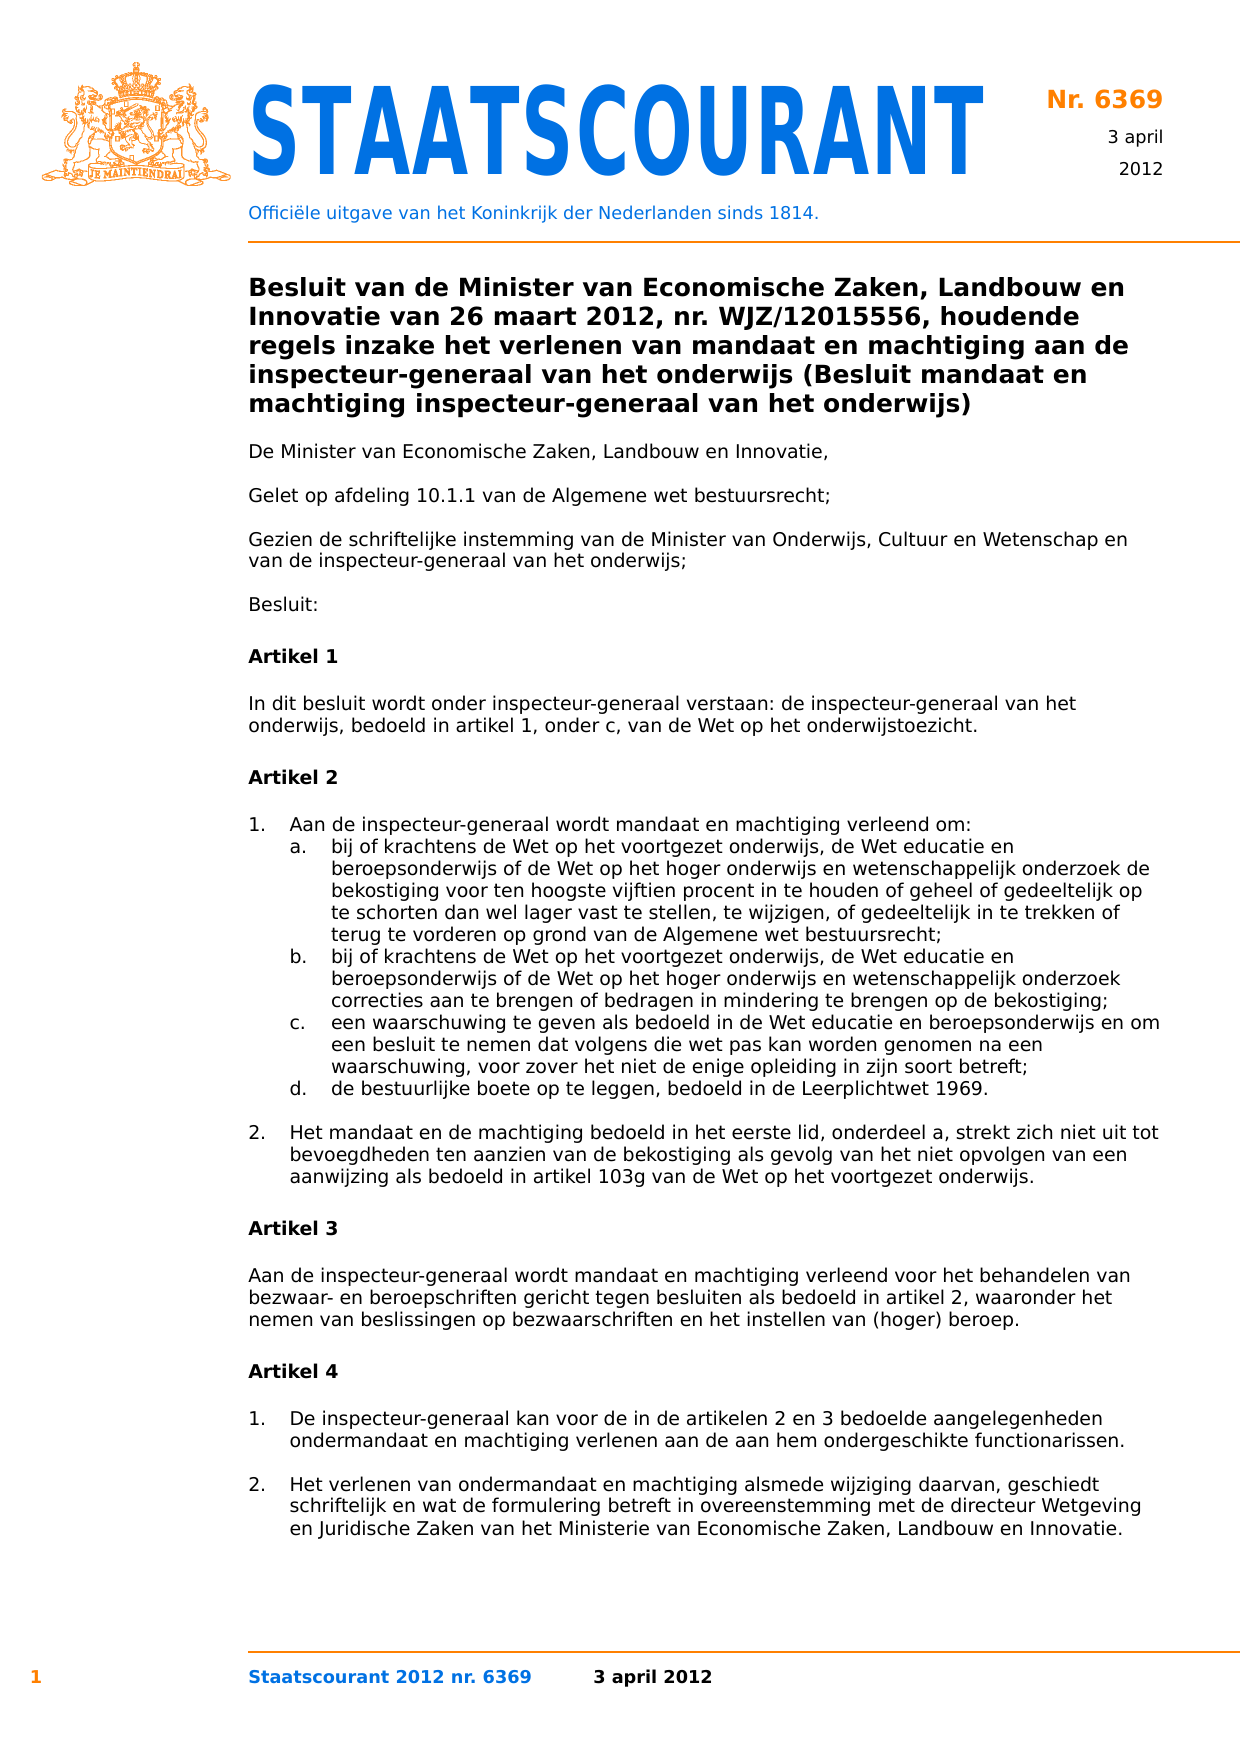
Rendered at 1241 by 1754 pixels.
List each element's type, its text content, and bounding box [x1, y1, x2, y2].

text Besluit: [248, 594, 1163, 616]
table_cell Officiële uitgave van het Koninkrijk der Nederlanden sinds 1814. [248, 203, 1240, 241]
text 1. De inspecteur-generaal kan voor de in de artikelen 2 en 3 bedoelde aangelegenheden ondermandaat en machtiging verlenen aan de aan hem ondergeschikte functionarissen. [248, 1408, 1163, 1452]
subtitle Besluit van de Minister van Economische Zaken, Landbouw en Innovatie van 26 maart 2012, nr. WJZ/12015556, houdende regels inzake het verlenen van mandaat en machtiging aan de inspecteur-generaal van het onderwijs (Besluit mandaat en machtiging inspecteur-generaal van het onderwijs) [248, 273, 1163, 419]
table_header [25, 62, 248, 241]
table_header Nr. 6369 [998, 62, 1240, 121]
text 2. Het mandaat en de machtiging bedoeld in het eerste lid, onderdeel a, strekt zich niet uit tot bevoegdheden ten aanzien van de bekostiging als gevolg van het niet opvolgen van een aanwijzing als bedoeld in artikel 103g van de Wet op het voortgezet onderwijs. [248, 1122, 1163, 1188]
text a. bij of krachtens de Wet op het voortgezet onderwijs, de Wet educatie en beroepsonderwijs of de Wet op het hoger onderwijs en wetenschappelijk onderzoek de bekostiging voor ten hoogste vijftien procent in te houden of geheel of gedeeltelijk op te schorten dan wel lager vast te stellen, te wijzigen, of gedeeltelijk in te trekken of terug te vorderen op grond van de Algemene wet bestuursrecht; [289, 836, 1163, 946]
table_cell 3 april [998, 121, 1240, 153]
text d. de bestuurlijke boete op te leggen, bedoeld in de Leerplichtwet 1969. [289, 1078, 1163, 1100]
table_cell 2012 [998, 153, 1240, 203]
subtitle Artikel 2 [248, 767, 1163, 789]
text De Minister van Economische Zaken, Landbouw en Innovatie, [248, 441, 1163, 463]
text Gezien de schriftelijke instemming van de Minister van Onderwijs, Cultuur en Wetenschap en van de inspecteur-generaal van het onderwijs; [248, 528, 1163, 572]
text b. bij of krachtens de Wet op het voortgezet onderwijs, de Wet educatie en beroepsonderwijs of de Wet op het hoger onderwijs en wetenschappelijk onderzoek correcties aan te brengen of bedragen in mindering te brengen op de bekostiging; [289, 946, 1163, 1012]
text 1. Aan de inspecteur-generaal wordt mandaat en machtiging verleend om: [248, 814, 1163, 836]
table_header STAATSCOURANT [248, 62, 998, 203]
subtitle Artikel 3 [248, 1218, 1163, 1240]
text 2. Het verlenen van ondermandaat en machtiging alsmede wijziging daarvan, geschiedt schriftelijk en wat de formulering betreft in overeenstemming met de directeur Wetgeving en Juridische Zaken van het Ministerie van Economische Zaken, Landbouw en Innovatie. [248, 1473, 1163, 1539]
text c. een waarschuwing te geven als bedoeld in de Wet educatie en beroepsonderwijs en om een besluit te nemen dat volgens die wet pas kan worden genomen na een waarschuwing, voor zover het niet de enige opleiding in zijn soort betreft; [289, 1012, 1163, 1078]
subtitle Artikel 4 [248, 1361, 1163, 1383]
text Aan de inspecteur-generaal wordt mandaat en machtiging verleend voor het behandelen van bezwaar- en beroepschriften gericht tegen besluiten als bedoeld in artikel 2, waaronder het nemen van beslissingen op bezwaarschriften en het instellen van (hoger) beroep. [248, 1265, 1163, 1331]
picture [41, 62, 231, 186]
subtitle Artikel 1 [248, 646, 1163, 668]
text In dit besluit wordt onder inspecteur-generaal verstaan: de inspecteur-generaal van het onderwijs, bedoeld in artikel 1, onder c, van de Wet op het onderwijstoezicht. [248, 693, 1163, 737]
text Gelet op afdeling 10.1.1 van de Algemene wet bestuursrecht; [248, 484, 1163, 507]
